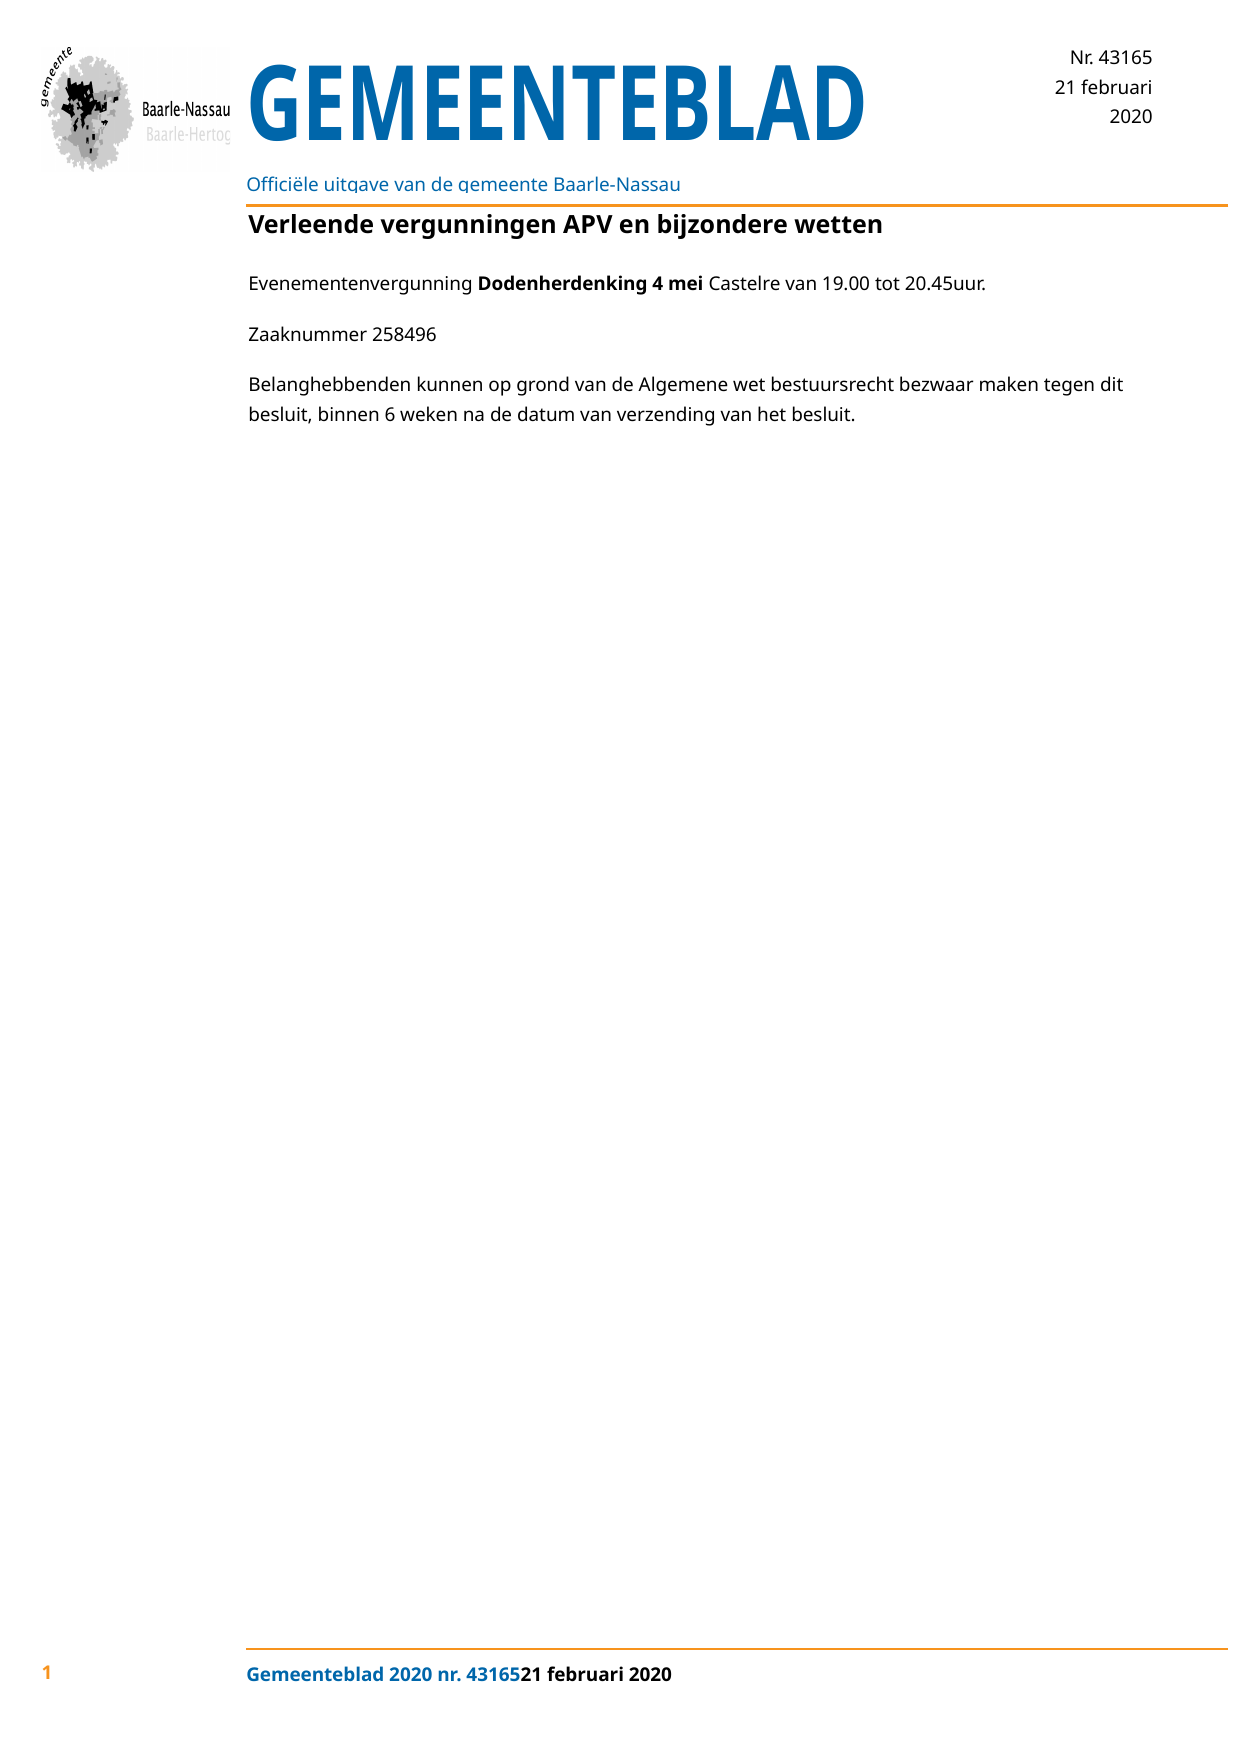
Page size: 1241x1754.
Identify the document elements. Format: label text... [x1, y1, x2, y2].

text Zaaknummer 258496 [248, 321, 1152, 346]
text Belanghebbenden kunnen op grond van de Algemene wet bestuursrecht bezwaar maken tegen dit besluit, binnen 6 weken na de datum van verzending van het besluit. [248, 371, 1152, 426]
picture [41, 47, 231, 172]
text Evenementenvergunning Dodenherdenking 4 mei Castelre van 19.00 tot 20.45uur. [248, 270, 1152, 296]
text Verleende vergunningen APV en bijzondere wetten [248, 207, 1152, 241]
